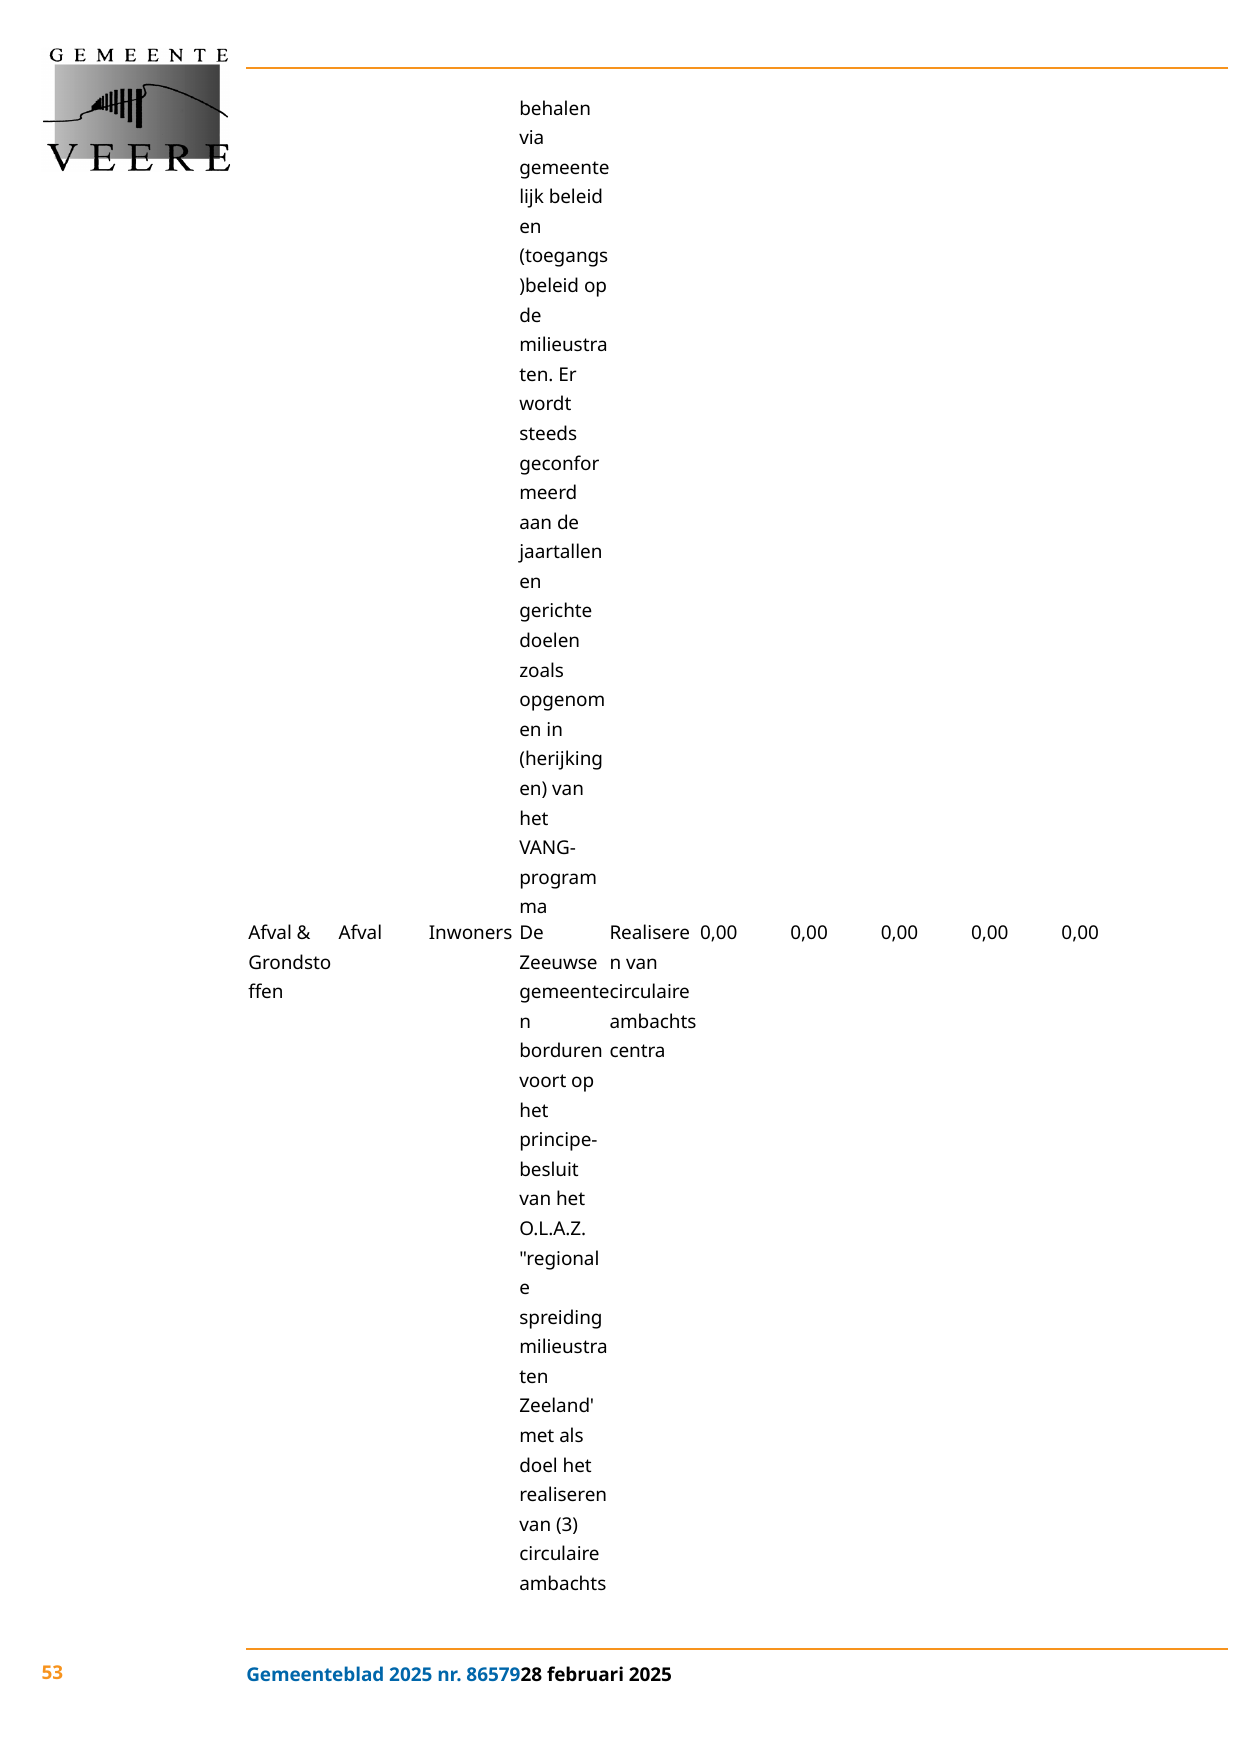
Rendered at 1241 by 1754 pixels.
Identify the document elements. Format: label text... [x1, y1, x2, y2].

table_cell De Zeeuwse gemeenten borduren voort op het principe- besluit van het O.L.A.Z. "regionale spreiding milieustraten Zeeland' met als doel het realiseren van (3) circulaire ambachts [519, 919, 609, 1596]
table_cell [338, 95, 429, 919]
table_cell [790, 95, 881, 919]
table_cell [971, 95, 1061, 919]
table_cell [881, 95, 971, 919]
table_cell 0,00 [700, 919, 790, 1596]
table_cell [700, 95, 790, 919]
table_cell [248, 95, 338, 919]
table_cell 0,00 [881, 919, 971, 1596]
table_cell behalen via gemeentelijk beleid en (toegangs)beleid op de milieustraten. Er wordt steeds geconformeerd aan de jaartallen en gerichte doelen zoals opgenomen in (herijkingen) van het VANG-programma [519, 95, 609, 919]
table_cell 0,00 [971, 919, 1061, 1596]
table_cell [609, 95, 700, 919]
picture [41, 47, 231, 172]
table_cell 0,00 [790, 919, 881, 1596]
table_cell Realiseren van circulaire ambachtscentra [609, 919, 700, 1596]
table_cell [1061, 95, 1152, 919]
table_cell Afval & Grondstoffen [248, 919, 338, 1596]
table_cell Inwoners [429, 919, 519, 1596]
table_cell 0,00 [1061, 919, 1152, 1596]
table_cell Afval [338, 919, 429, 1596]
table_cell [429, 95, 519, 919]
